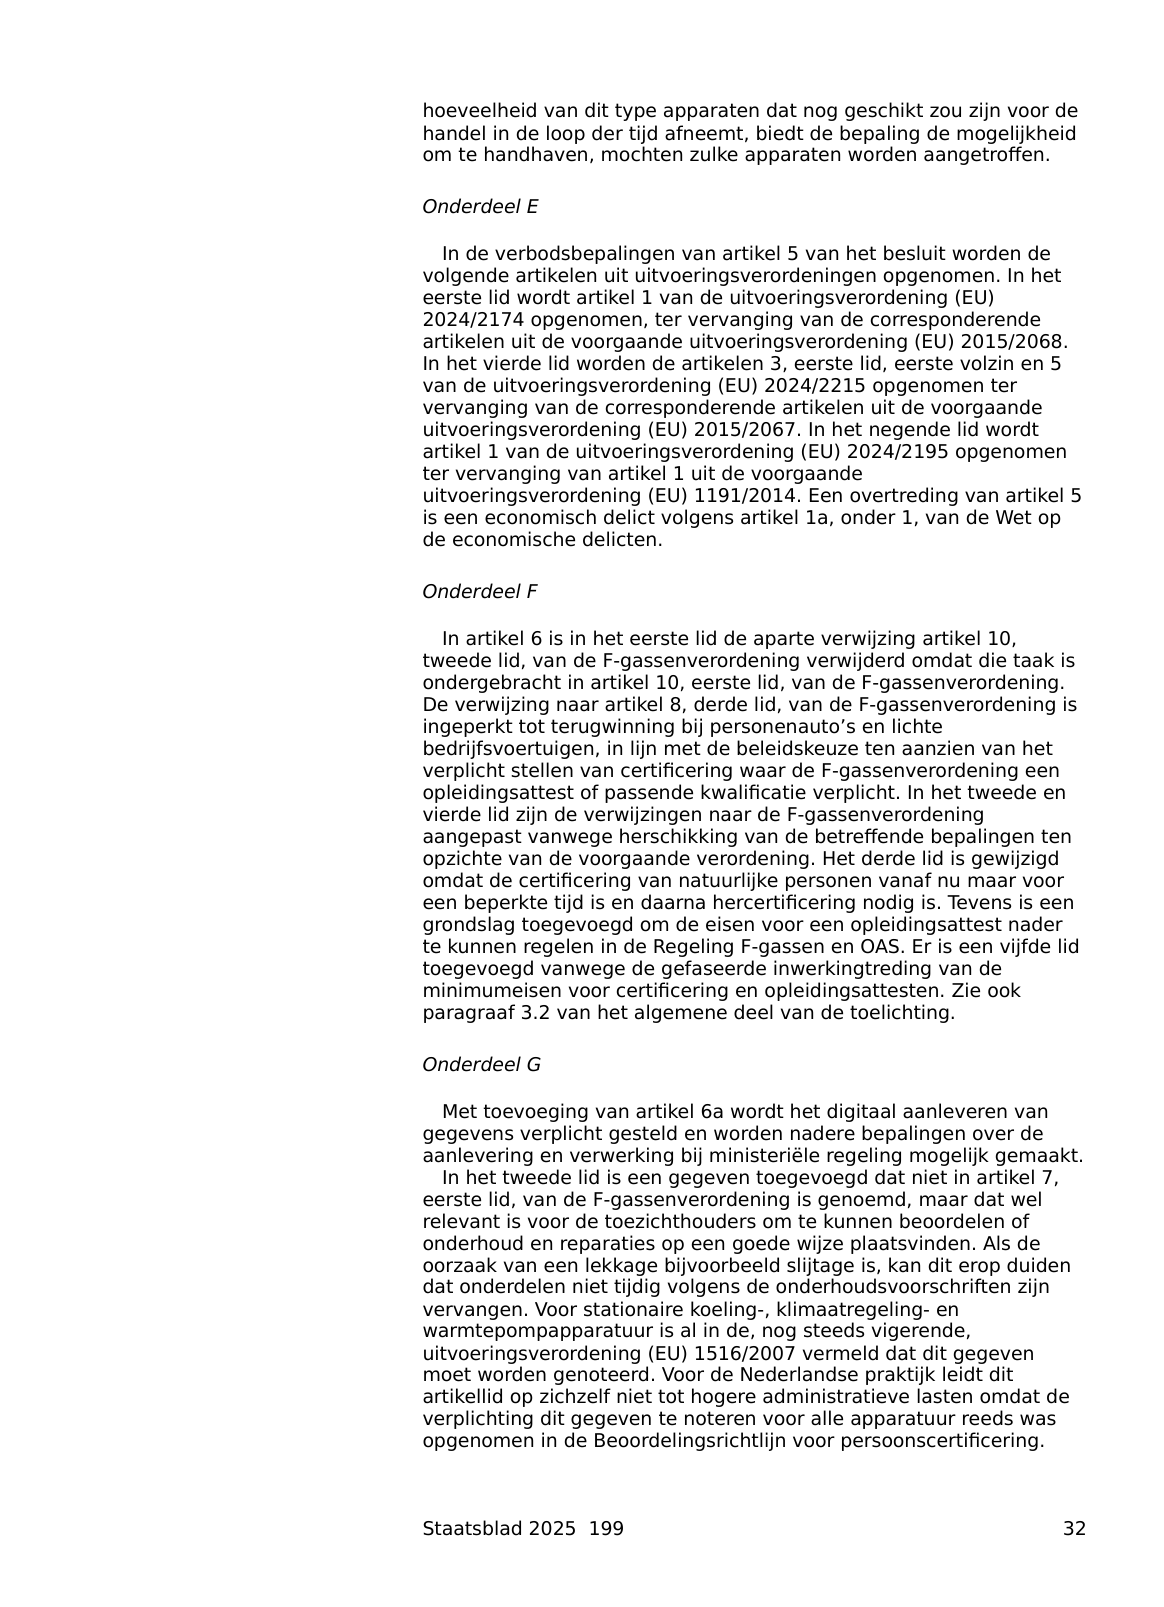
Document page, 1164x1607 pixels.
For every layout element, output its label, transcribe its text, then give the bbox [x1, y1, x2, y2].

text In het tweede lid is een gegeven toegevoegd dat niet in artikel 7, eerste lid, van de F-gassenverordening is genoemd, maar dat wel relevant is voor de toezichthouders om te kunnen beoordelen of onderhoud en reparaties op een goede wijze plaatsvinden. Als de oorzaak van een lekkage bijvoorbeeld slijtage is, kan dit erop duiden dat onderdelen niet tijdig volgens de onderhoudsvoorschriften zijn vervangen. Voor stationaire koeling-, klimaatregeling- en warmtepompapparatuur is al in de, nog steeds vigerende, uitvoeringsverordening (EU) 1516/2007 vermeld dat dit gegeven moet worden genoteerd. Voor de Nederlandse praktijk leidt dit artikellid op zichzelf niet tot hogere administratieve lasten omdat de verplichting dit gegeven te noteren voor alle apparatuur reeds was opgenomen in de Beoordelingsrichtlijn voor persoonscertificering. [422, 1167, 1087, 1452]
subtitle Onderdeel F [422, 581, 1087, 603]
text Met toevoeging van artikel 6a wordt het digitaal aanleveren van gegevens verplicht gesteld en worden nadere bepalingen over de aanlevering en verwerking bij ministeriële regeling mogelijk gemaakt. [422, 1101, 1087, 1167]
text In de verbodsbepalingen van artikel 5 van het besluit worden de volgende artikelen uit uitvoeringsverordeningen opgenomen. In het eerste lid wordt artikel 1 van de uitvoeringsverordening (EU) 2024/2174 opgenomen, ter vervanging van de corresponderende artikelen uit de voorgaande uitvoeringsverordening (EU) 2015/2068. In het vierde lid worden de artikelen 3, eerste lid, eerste volzin en 5 van de uitvoeringsverordening (EU) 2024/2215 opgenomen ter vervanging van de corresponderende artikelen uit de voorgaande uitvoeringsverordening (EU) 2015/2067. In het negende lid wordt artikel 1 van de uitvoeringsverordening (EU) 2024/2195 opgenomen ter vervanging van artikel 1 uit de voorgaande uitvoeringsverordening (EU) 1191/2014. Een overtreding van artikel 5 is een economisch delict volgens artikel 1a, onder 1, van de Wet op de economische delicten. [422, 243, 1087, 551]
text hoeveelheid van dit type apparaten dat nog geschikt zou zijn voor de handel in de loop der tijd afneemt, biedt de bepaling de mogelijkheid om te handhaven, mochten zulke apparaten worden aangetroffen. [422, 100, 1087, 166]
subtitle Onderdeel E [422, 196, 1087, 218]
text In artikel 6 is in het eerste lid de aparte verwijzing artikel 10, tweede lid, van de F-gassenverordening verwijderd omdat die taak is ondergebracht in artikel 10, eerste lid, van de F-gassenverordening. De verwijzing naar artikel 8, derde lid, van de F-gassenverordening is ingeperkt tot terugwinning bij personenauto’s en lichte bedrijfsvoertuigen, in lijn met de beleidskeuze ten aanzien van het verplicht stellen van certificering waar de F-gassenverordening een opleidingsattest of passende kwalificatie verplicht. In het tweede en vierde lid zijn de verwijzingen naar de F-gassenverordening aangepast vanwege herschikking van de betreffende bepalingen ten opzichte van de voorgaande verordening. Het derde lid is gewijzigd omdat de certificering van natuurlijke personen vanaf nu maar voor een beperkte tijd is en daarna hercertificering nodig is. Tevens is een grondslag toegevoegd om de eisen voor een opleidingsattest nader te kunnen regelen in de Regeling F-gassen en OAS. Er is een vijfde lid toegevoegd vanwege de gefaseerde inwerkingtreding van de minimumeisen voor certificering en opleidingsattesten. Zie ook paragraaf 3.2 van het algemene deel van de toelichting. [422, 628, 1087, 1024]
subtitle Onderdeel G [422, 1054, 1087, 1076]
